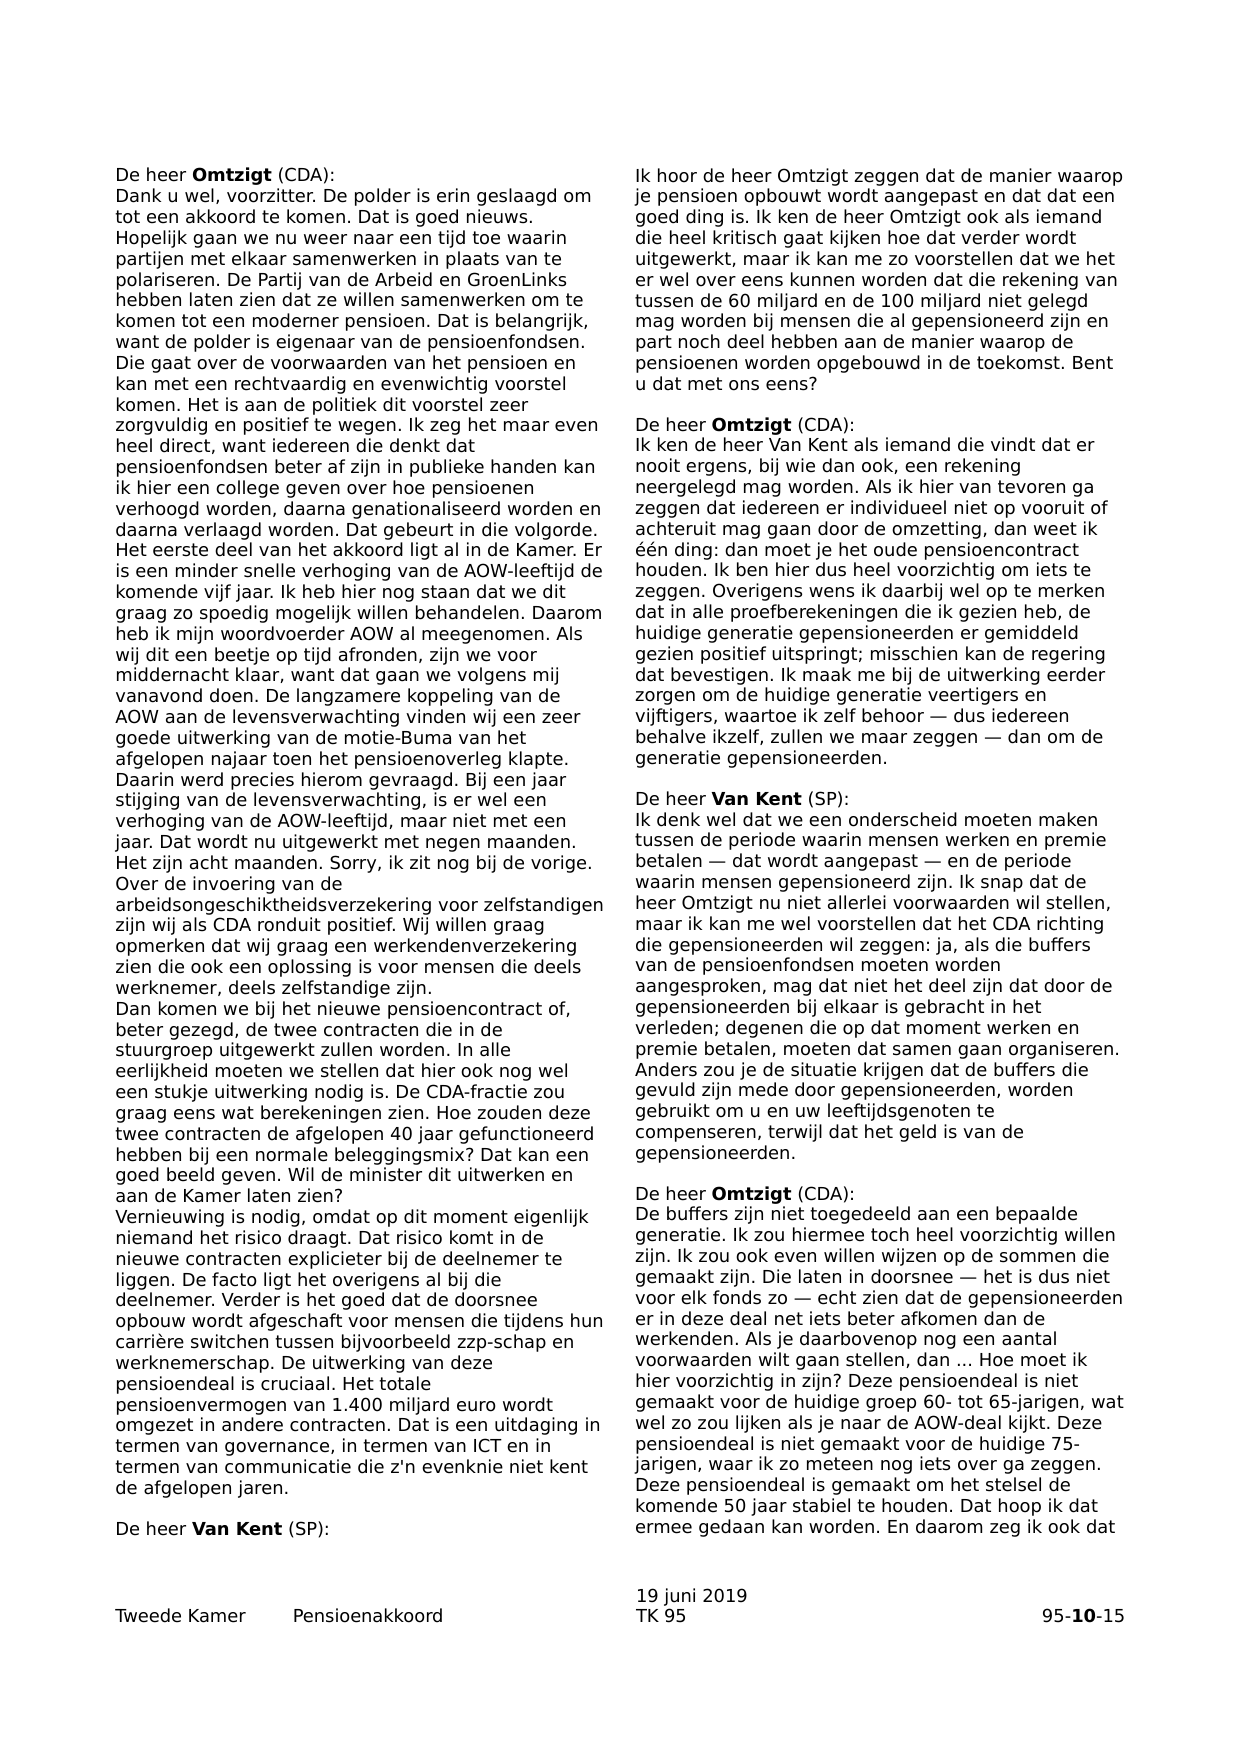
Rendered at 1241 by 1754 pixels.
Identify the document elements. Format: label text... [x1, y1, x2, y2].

text Ik denk wel dat we een onderscheid moeten maken tussen de periode waarin mensen werken en premie betalen — dat wordt aangepast — en de periode waarin mensen gepensioneerd zijn. Ik snap dat de heer Omtzigt nu niet allerlei voorwaarden wil stellen, maar ik kan me wel voorstellen dat het CDA richting die gepensioneerden wil zeggen: ja, als die buffers van de pensioenfondsen moeten worden aangesproken, mag dat niet het deel zijn dat door de gepensioneerden bij elkaar is gebracht in het verleden; degenen die op dat moment werken en premie betalen, moeten dat samen gaan organiseren. Anders zou je de situatie krijgen dat de buffers die gevuld zijn mede door gepensioneerden, worden gebruikt om u en uw leeftijdsgenoten te compenseren, terwijl dat het geld is van de gepensioneerden. [635, 809, 1125, 1163]
text De heer Omtzigt (CDA): [115, 165, 605, 186]
text De buffers zijn niet toegedeeld aan een bepaalde generatie. Ik zou hiermee toch heel voorzichtig willen zijn. Ik zou ook even willen wijzen op de sommen die gemaakt zijn. Die laten in doorsnee — het is dus niet voor elk fonds zo — echt zien dat de gepensioneerden er in deze deal net iets beter afkomen dan de werkenden. Als je daarbovenop nog een aantal voorwaarden wilt gaan stellen, dan ... Hoe moet ik hier voorzichtig in zijn? Deze pensioendeal is niet gemaakt voor de huidige groep 60- tot 65-jarigen, wat wel zo zou lijken als je naar de AOW-deal kijkt. Deze pensioendeal is niet gemaakt voor de huidige 75-jarigen, waar ik zo meteen nog iets over ga zeggen. Deze pensioendeal is gemaakt om het stelsel de komende 50 jaar stabiel te houden. Dat hoop ik dat ermee gedaan kan worden. En daarom zeg ik ook dat [635, 1204, 1125, 1537]
text De heer Omtzigt (CDA): [635, 1183, 1125, 1204]
text De heer Omtzigt (CDA): [635, 414, 1125, 435]
text Het eerste deel van het akkoord ligt al in de Kamer. Er is een minder snelle verhoging van de AOW-leeftijd de komende vijf jaar. Ik heb hier nog staan dat we dit graag zo spoedig mogelijk willen behandelen. Daarom heb ik mijn woordvoerder AOW al meegenomen. Als wij dit een beetje op tijd afronden, zijn we voor middernacht klaar, want dat gaan we volgens mij vanavond doen. De langzamere koppeling van de AOW aan de levensverwachting vinden wij een zeer goede uitwerking van de motie-Buma van het afgelopen najaar toen het pensioenoverleg klapte. Daarin werd precies hierom gevraagd. Bij een jaar stijging van de levensverwachting, is er wel een verhoging van de AOW-leeftijd, maar niet met een jaar. Dat wordt nu uitgewerkt met negen maanden. Het zijn acht maanden. Sorry, ik zit nog bij de vorige. Over de invoering van de arbeidsongeschiktheidsverzekering voor zelfstandigen zijn wij als CDA ronduit positief. Wij willen graag opmerken dat wij graag een werkendenverzekering zien die ook een oplossing is voor mensen die deels werknemer, deels zelfstandige zijn. [115, 540, 605, 998]
text Dan komen we bij het nieuwe pensioencontract of, beter gezegd, de twee contracten die in de stuurgroep uitgewerkt zullen worden. In alle eerlijkheid moeten we stellen dat hier ook nog wel een stukje uitwerking nodig is. De CDA-fractie zou graag eens wat berekeningen zien. Hoe zouden deze twee contracten de afgelopen 40 jaar gefunctioneerd hebben bij een normale beleggingsmix? Dat kan een goed beeld geven. Wil de minister dit uitwerken en aan de Kamer laten zien? [115, 998, 605, 1207]
text Vernieuwing is nodig, omdat op dit moment eigenlijk niemand het risico draagt. Dat risico komt in de nieuwe contracten explicieter bij de deelnemer te liggen. De facto ligt het overigens al bij die deelnemer. Verder is het goed dat de doorsnee opbouw wordt afgeschaft voor mensen die tijdens hun carrière switchen tussen bijvoorbeeld zzp-schap en werknemerschap. De uitwerking van deze pensioendeal is cruciaal. Het totale pensioenvermogen van 1.400 miljard euro wordt omgezet in andere contracten. Dat is een uitdaging in termen van governance, in termen van ICT en in termen van communicatie die z'n evenknie niet kent de afgelopen jaren. [115, 1207, 605, 1498]
text De heer Van Kent (SP): [115, 1518, 605, 1539]
text Ik ken de heer Van Kent als iemand die vindt dat er nooit ergens, bij wie dan ook, een rekening neergelegd mag worden. Als ik hier van tevoren ga zeggen dat iedereen er individueel niet op vooruit of achteruit mag gaan door de omzetting, dan weet ik één ding: dan moet je het oude pensioencontract houden. Ik ben hier dus heel voorzichtig om iets te zeggen. Overigens wens ik daarbij wel op te merken dat in alle proefberekeningen die ik gezien heb, de huidige generatie gepensioneerden er gemiddeld gezien positief uitspringt; misschien kan de regering dat bevestigen. Ik maak me bij de uitwerking eerder zorgen om de huidige generatie veertigers en vijftigers, waartoe ik zelf behoor — dus iedereen behalve ikzelf, zullen we maar zeggen — dan om de generatie gepensioneerden. [635, 435, 1125, 768]
text Dank u wel, voorzitter. De polder is erin geslaagd om tot een akkoord te komen. Dat is goed nieuws. Hopelijk gaan we nu weer naar een tijd toe waarin partijen met elkaar samenwerken in plaats van te polariseren. De Partij van de Arbeid en GroenLinks hebben laten zien dat ze willen samenwerken om te komen tot een moderner pensioen. Dat is belangrijk, want de polder is eigenaar van de pensioenfondsen. Die gaat over de voorwaarden van het pensioen en kan met een rechtvaardig en evenwichtig voorstel komen. Het is aan de politiek dit voorstel zeer zorgvuldig en positief te wegen. Ik zeg het maar even heel direct, want iedereen die denkt dat pensioenfondsen beter af zijn in publieke handen kan ik hier een college geven over hoe pensioenen verhoogd worden, daarna genationaliseerd worden en daarna verlaagd worden. Dat gebeurt in die volgorde. [115, 186, 605, 540]
text Ik hoor de heer Omtzigt zeggen dat de manier waarop je pensioen opbouwt wordt aangepast en dat dat een goed ding is. Ik ken de heer Omtzigt ook als iemand die heel kritisch gaat kijken hoe dat verder wordt uitgewerkt, maar ik kan me zo voorstellen dat we het er wel over eens kunnen worden dat die rekening van tussen de 60 miljard en de 100 miljard niet gelegd mag worden bij mensen die al gepensioneerd zijn en part noch deel hebben aan de manier waarop de pensioenen worden opgebouwd in de toekomst. Bent u dat met ons eens? [635, 165, 1125, 394]
text De heer Van Kent (SP): [635, 788, 1125, 809]
